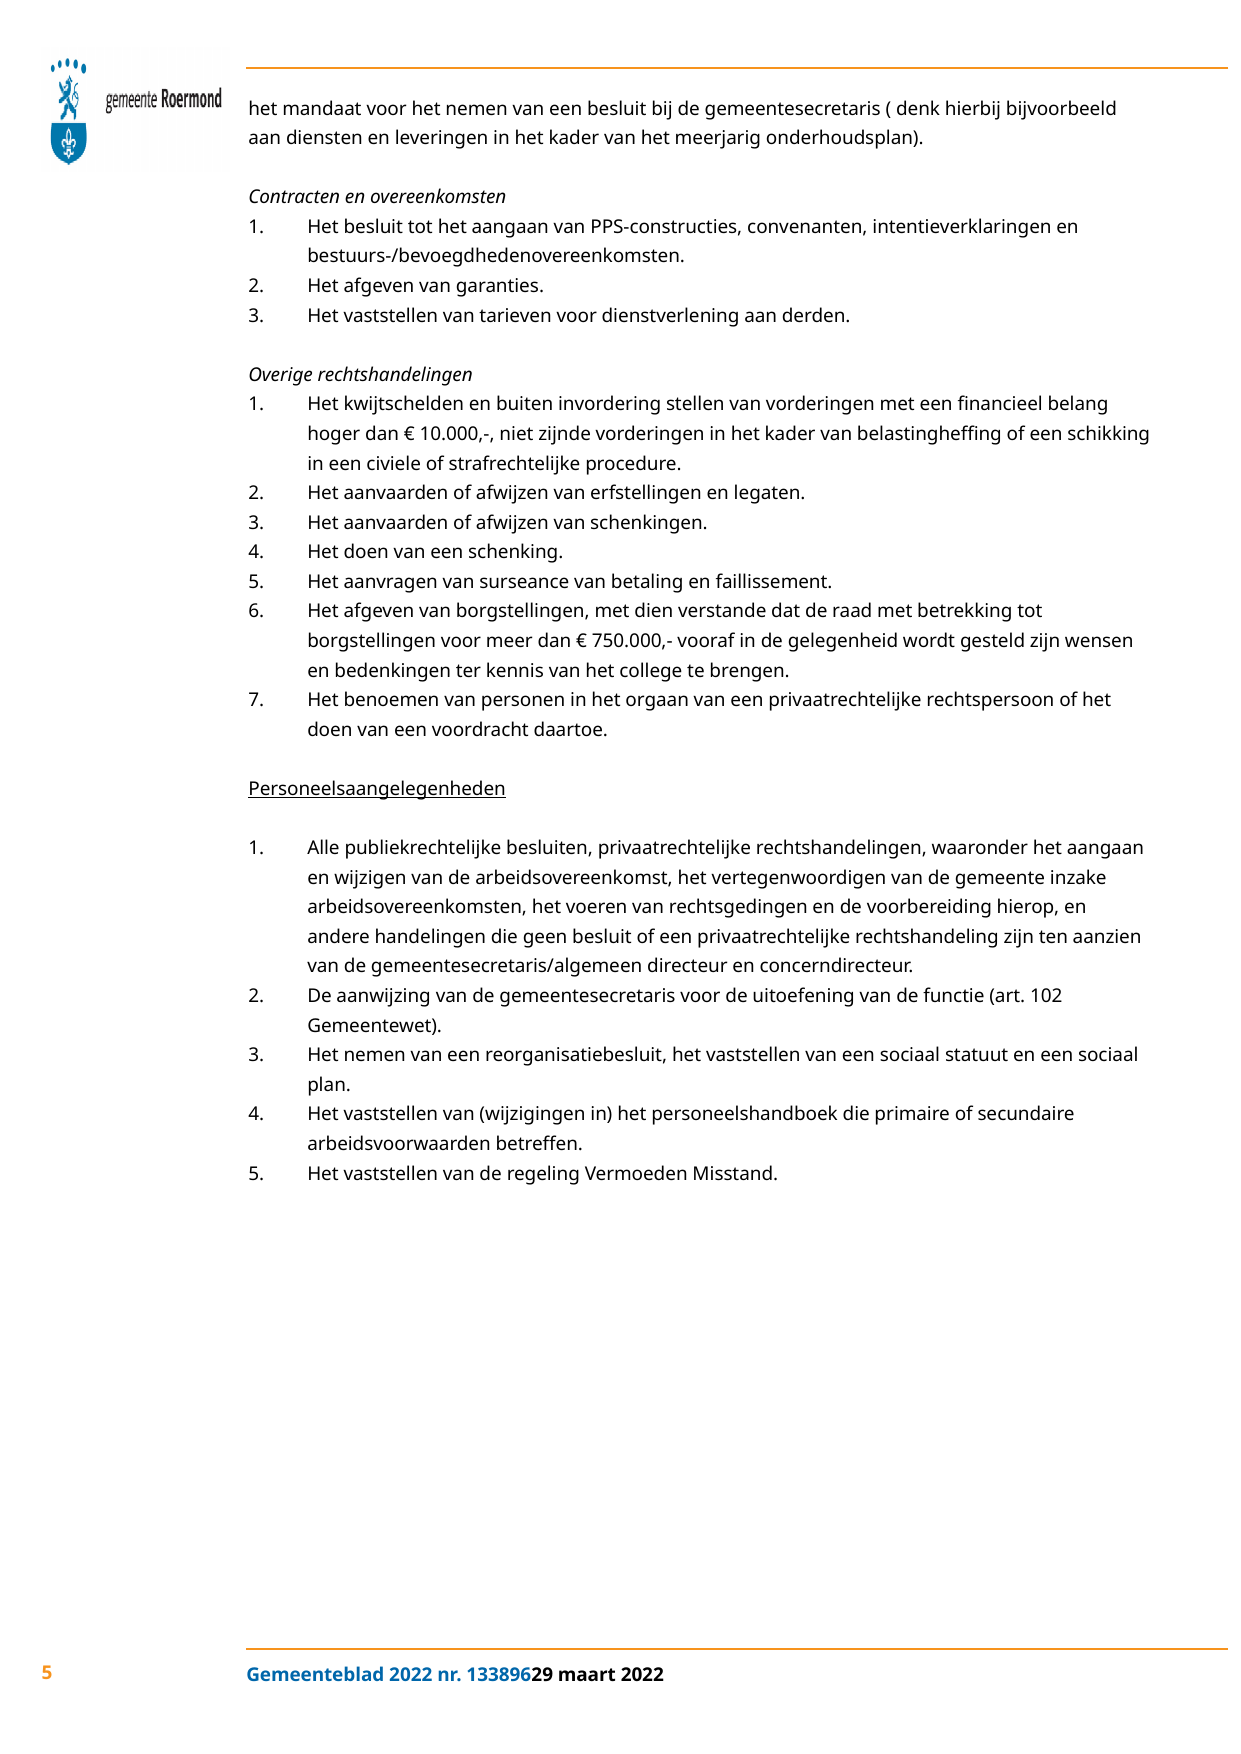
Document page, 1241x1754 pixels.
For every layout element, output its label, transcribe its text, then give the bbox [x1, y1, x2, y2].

list Het afgeven van garanties. [248, 272, 1152, 298]
text Contracten en overeenkomsten [248, 183, 1152, 209]
list Het kwijtschelden en buiten invordering stellen van vorderingen met een financieel belang hoger dan € 10.000,-, niet zijnde vorderingen in het kader van belastingheffing of een schikking in een civiele of strafrechtelijke procedure. [248, 391, 1152, 476]
list Het afgeven van borgstellingen, met dien verstande dat de raad met betrekking tot borgstellingen voor meer dan € 750.000,- vooraf in de gelegenheid wordt gesteld zijn wensen en bedenkingen ter kennis van het college te brengen. [248, 598, 1152, 683]
list Het vaststellen van de regeling Vermoeden Misstand. [248, 1160, 1152, 1186]
list De aanwijzing van de gemeentesecretaris voor de uitoefening van de functie (art. 102 Gemeentewet). [248, 982, 1152, 1038]
list Het nemen van een reorganisatiebesluit, het vaststellen van een sociaal statuut en een sociaal plan. [248, 1041, 1152, 1097]
list Het besluit tot het aangaan van PPS-constructies, convenanten, intentieverklaringen en bestuurs-/bevoegdhedenovereenkomsten. [248, 213, 1152, 268]
list Het aanvaarden of afwijzen van schenkingen. [248, 509, 1152, 535]
list Het vaststellen van (wijzigingen in) het personeelshandboek die primaire of secundaire arbeidsvoorwaarden betreffen. [248, 1101, 1152, 1156]
picture [41, 47, 231, 172]
text Overige rechtshandelingen [248, 361, 1152, 387]
list Alle publiekrechtelijke besluiten, privaatrechtelijke rechtshandelingen, waaronder het aangaan en wijzigen van de arbeidsovereenkomst, het vertegenwoordigen van de gemeente inzake arbeidsovereenkomsten, het voeren van rechtsgedingen en de voorbereiding hierop, en andere handelingen die geen besluit of een privaatrechtelijke rechtshandeling zijn ten aanzien van de gemeentesecretaris/algemeen directeur en concerndirecteur. [248, 834, 1152, 978]
list Het doen van een schenking. [248, 538, 1152, 564]
text Personeelsaangelegenheden [248, 775, 1152, 801]
text het mandaat voor het nemen van een besluit bij de gemeentesecretaris ( denk hierbij bijvoorbeeld aan diensten en leveringen in het kader van het meerjarig onderhoudsplan). [248, 95, 1152, 150]
list Het benoemen van personen in het orgaan van een privaatrechtelijke rechtspersoon of het doen van een voordracht daartoe. [248, 686, 1152, 742]
list Het aanvragen van surseance van betaling en faillissement. [248, 568, 1152, 594]
list Het vaststellen van tarieven voor dienstverlening aan derden. [248, 302, 1152, 328]
list Het aanvaarden of afwijzen van erfstellingen en legaten. [248, 479, 1152, 505]
